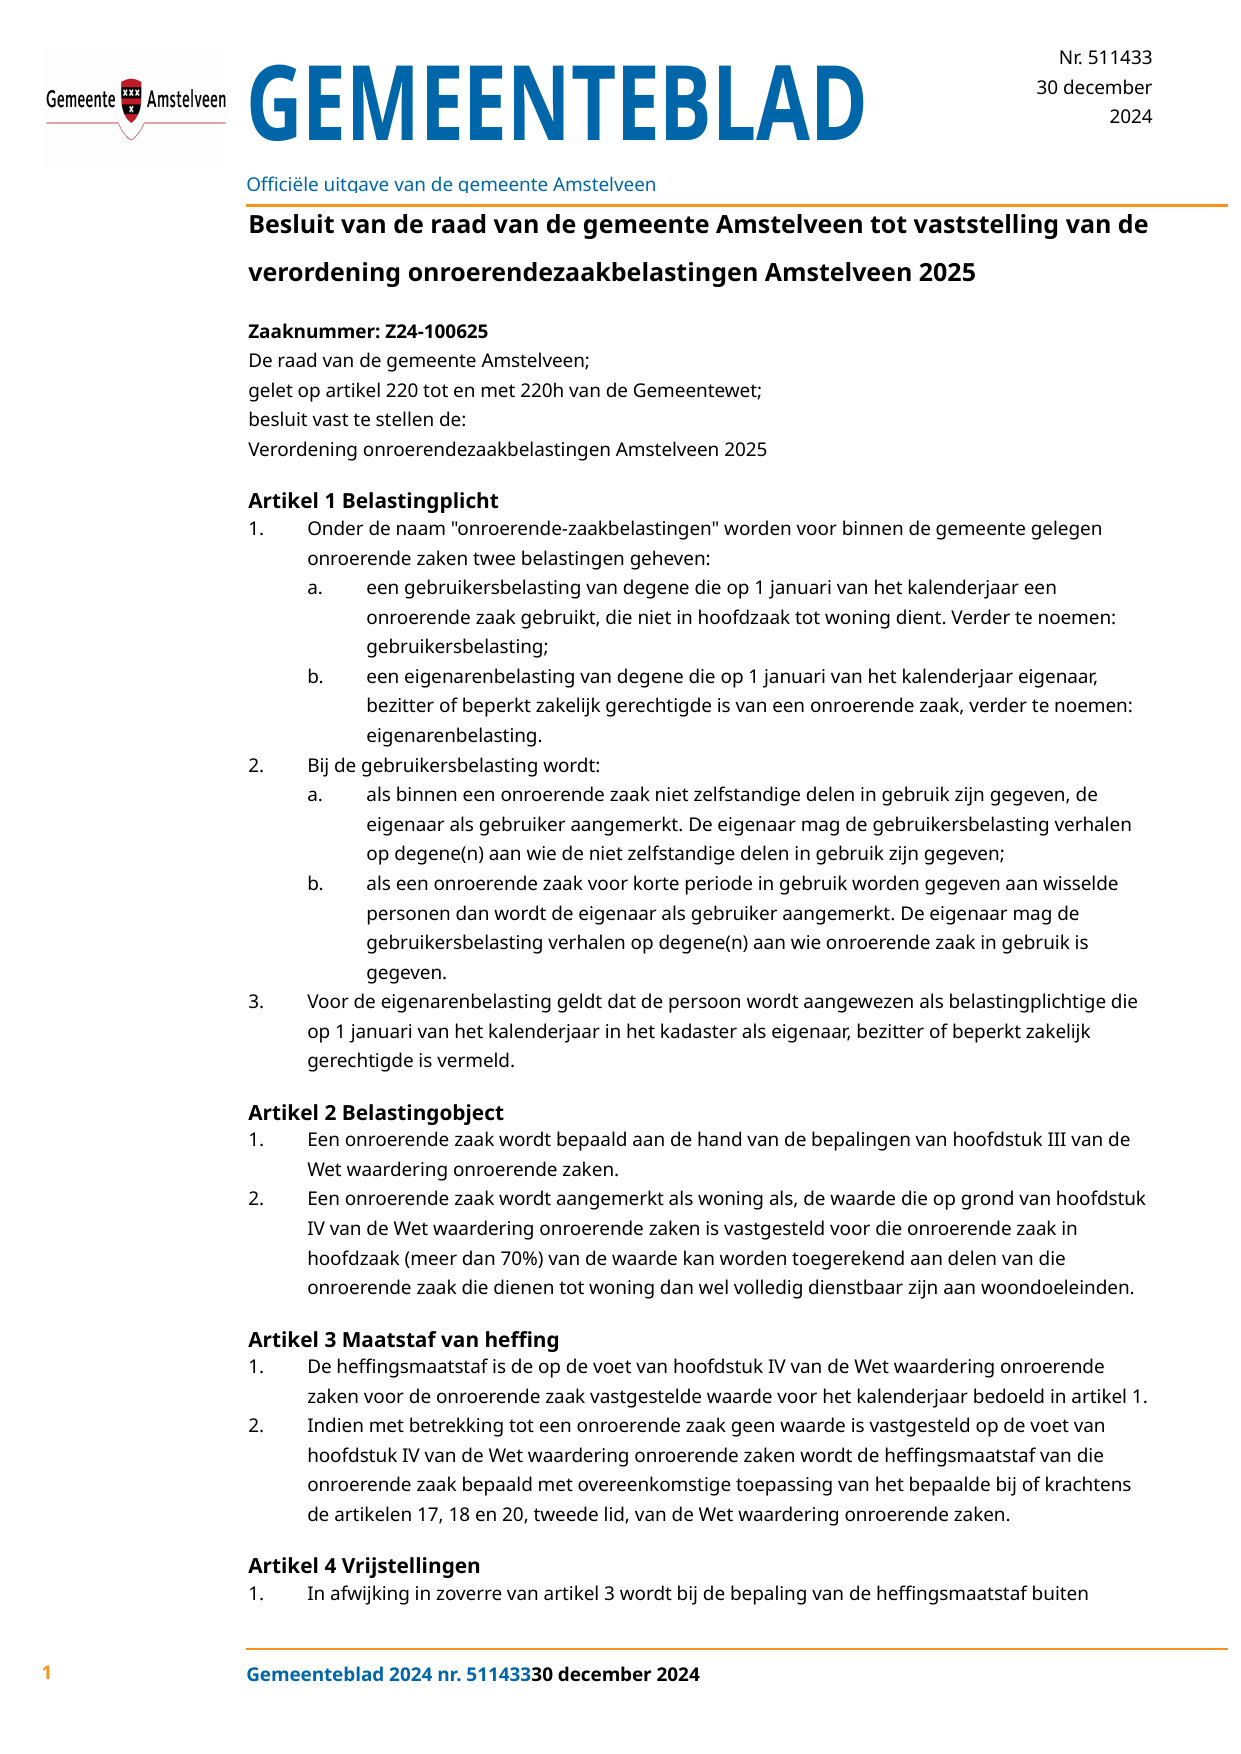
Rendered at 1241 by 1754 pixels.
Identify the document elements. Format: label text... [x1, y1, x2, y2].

text Besluit van de raad van de gemeente Amstelveen tot vaststelling van de verordening onroerendezaakbelastingen Amstelveen 2025 [248, 207, 1152, 288]
list Een onroerende zaak wordt aangemerkt als woning als, de waarde die op grond van hoofdstuk IV van de Wet waardering onroerende zaken is vastgesteld voor die onroerende zaak in hoofdzaak (meer dan 70%) van de waarde kan worden toegerekend aan delen van die onroerende zaak die dienen tot woning dan wel volledig dienstbaar zijn aan woondoeleinden. [248, 1186, 1152, 1300]
text Artikel 1 Belastingplicht [248, 487, 1152, 515]
list een eigenarenbelasting van degene die op 1 januari van het kalenderjaar eigenaar, bezitter of beperkt zakelijk gerechtigde is van een onroerende zaak, verder te noemen: eigenarenbelasting. [307, 663, 1152, 748]
text besluit vast te stellen de: [248, 407, 1152, 432]
list Bij de gebruikersbelasting wordt: [248, 752, 1152, 777]
list als binnen een onroerende zaak niet zelfstandige delen in gebruik zijn gegeven, de eigenaar als gebruiker aangemerkt. De eigenaar mag de gebruikersbelasting verhalen op degene(n) aan wie de niet zelfstandige delen in gebruik zijn gegeven; [307, 781, 1152, 866]
list Een onroerende zaak wordt bepaald aan de hand van de bepalingen van hoofdstuk III van de Wet waardering onroerende zaken. [248, 1126, 1152, 1182]
text gelet op artikel 220 tot en met 220h van de Gemeentewet; [248, 377, 1152, 403]
picture [41, 47, 231, 172]
list De heffingsmaatstaf is de op de voet van hoofdstuk IV van de Wet waardering onroerende zaken voor de onroerende zaak vastgestelde waarde voor het kalenderjaar bedoeld in artikel 1. [248, 1353, 1152, 1408]
list Onder de naam "onroerende-zaakbelastingen" worden voor binnen de gemeente gelegen onroerende zaken twee belastingen geheven: [248, 515, 1152, 570]
list Indien met betrekking tot een onroerende zaak geen waarde is vastgesteld op de voet van hoofdstuk IV van de Wet waardering onroerende zaken wordt de heffingsmaatstaf van die onroerende zaak bepaald met overeenkomstige toepassing van het bepaalde bij of krachtens de artikelen 17, 18 en 20, tweede lid, van de Wet waardering onroerende zaken. [248, 1412, 1152, 1527]
text Artikel 3 Maatstaf van heffing [248, 1325, 1152, 1353]
list Voor de eigenarenbelasting geldt dat de persoon wordt aangewezen als belastingplichtige die op 1 januari van het kalenderjaar in het kadaster als eigenaar, bezitter of beperkt zakelijk gerechtigde is vermeld. [248, 988, 1152, 1073]
text Artikel 4 Vrijstellingen [248, 1552, 1152, 1580]
list een gebruikersbelasting van degene die op 1 januari van het kalenderjaar een onroerende zaak gebruikt, die niet in hoofdzaak tot woning dient. Verder te noemen: gebruikersbelasting; [307, 574, 1152, 659]
text Verordening onroerendezaakbelastingen Amstelveen 2025 [248, 436, 1152, 462]
text Artikel 2 Belastingobject [248, 1098, 1152, 1126]
text De raad van de gemeente Amstelveen; [248, 347, 1152, 373]
text Zaaknummer: Z24-100625 [248, 318, 1152, 344]
list In afwijking in zoverre van artikel 3 wordt bij de bepaling van de heffingsmaatstaf buiten [248, 1580, 1152, 1606]
list als een onroerende zaak voor korte periode in gebruik worden gegeven aan wisselde personen dan wordt de eigenaar als gebruiker aangemerkt. De eigenaar mag de gebruikersbelasting verhalen op degene(n) aan wie onroerende zaak in gebruik is gegeven. [307, 870, 1152, 984]
